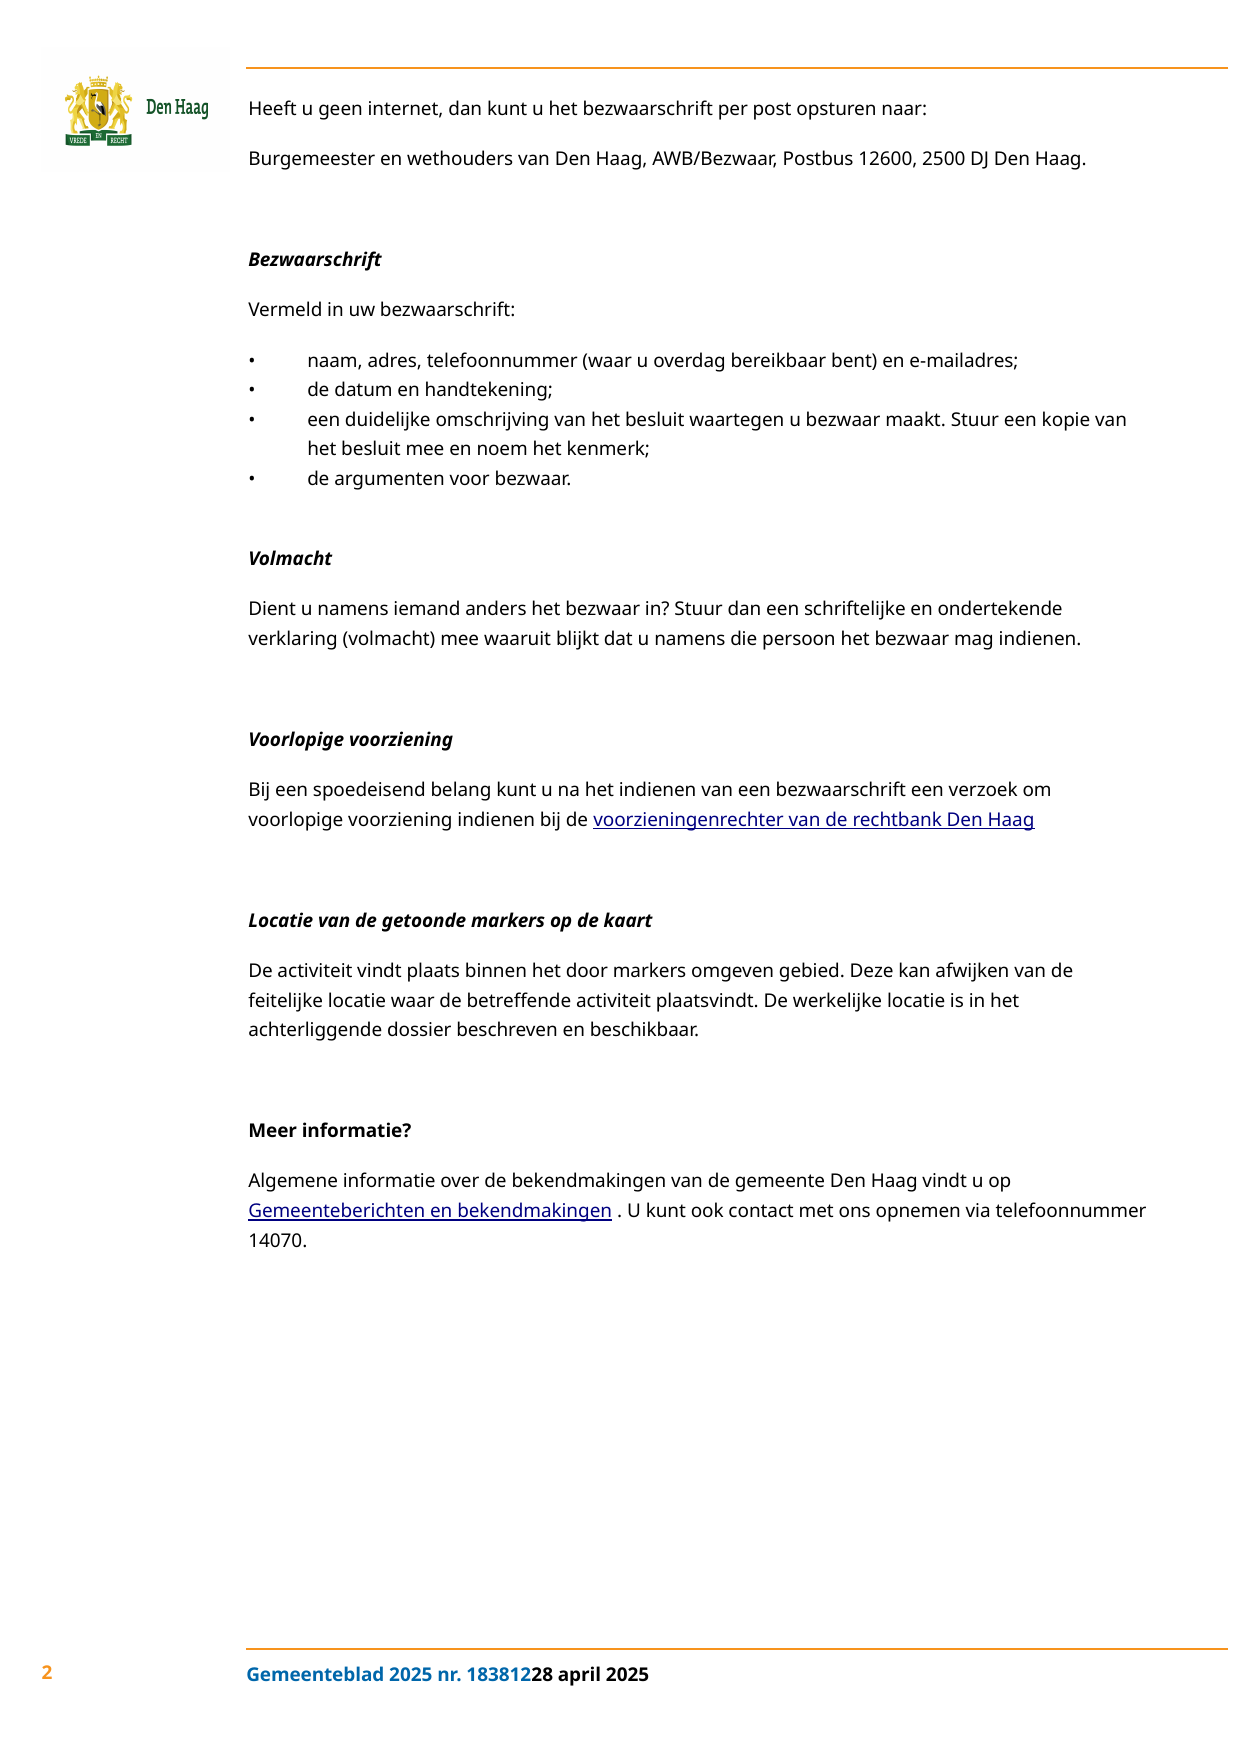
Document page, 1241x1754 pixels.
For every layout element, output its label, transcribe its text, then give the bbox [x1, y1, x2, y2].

list naam, adres, telefoonnummer (waar u overdag bereikbaar bent) en e-mailadres; [248, 347, 1152, 373]
text De activiteit vindt plaats binnen het door markers omgeven gebied. Deze kan afwijken van de feitelijke locatie waar de betreffende activiteit plaatsvindt. De werkelijke locatie is in het achterliggende dossier beschreven en beschikbaar. [248, 957, 1152, 1042]
text Bij een spoedeisend belang kunt u na het indienen van een bezwaarschrift een verzoek om voorlopige voorziening indienen bij de voorzieningenrechter van de rechtbank Den Haag [248, 776, 1152, 832]
picture [41, 47, 231, 172]
text Voorlopige voorziening [248, 726, 1152, 752]
list de datum en handtekening; [248, 376, 1152, 402]
text Burgemeester en wethouders van Den Haag, AWB/Bezwaar, Postbus 12600, 2500 DJ Den Haag. [248, 145, 1152, 171]
list de argumenten voor bezwaar. [248, 465, 1152, 491]
text Volmacht [248, 545, 1152, 571]
text Bezwaarschrift [248, 246, 1152, 272]
text Algemene informatie over de bekendmakingen van de gemeente Den Haag vindt u op Gemeenteberichten en bekendmakingen . U kunt ook contact met ons opnemen via telefoonnummer 14070. [248, 1168, 1152, 1253]
text Dient u namens iemand anders het bezwaar in? Stuur dan een schriftelijke en ondertekende verklaring (volmacht) mee waaruit blijkt dat u namens die persoon het bezwaar mag indienen. [248, 596, 1152, 651]
list een duidelijke omschrijving van het besluit waartegen u bezwaar maakt. Stuur een kopie van het besluit mee en noem het kenmerk; [248, 406, 1152, 461]
text Meer informatie? [248, 1117, 1152, 1143]
text Locatie van de getoonde markers op de kaart [248, 907, 1152, 933]
text Heeft u geen internet, dan kunt u het bezwaarschrift per post opsturen naar: [248, 95, 1152, 121]
text Vermeld in uw bezwaarschrift: [248, 296, 1152, 322]
